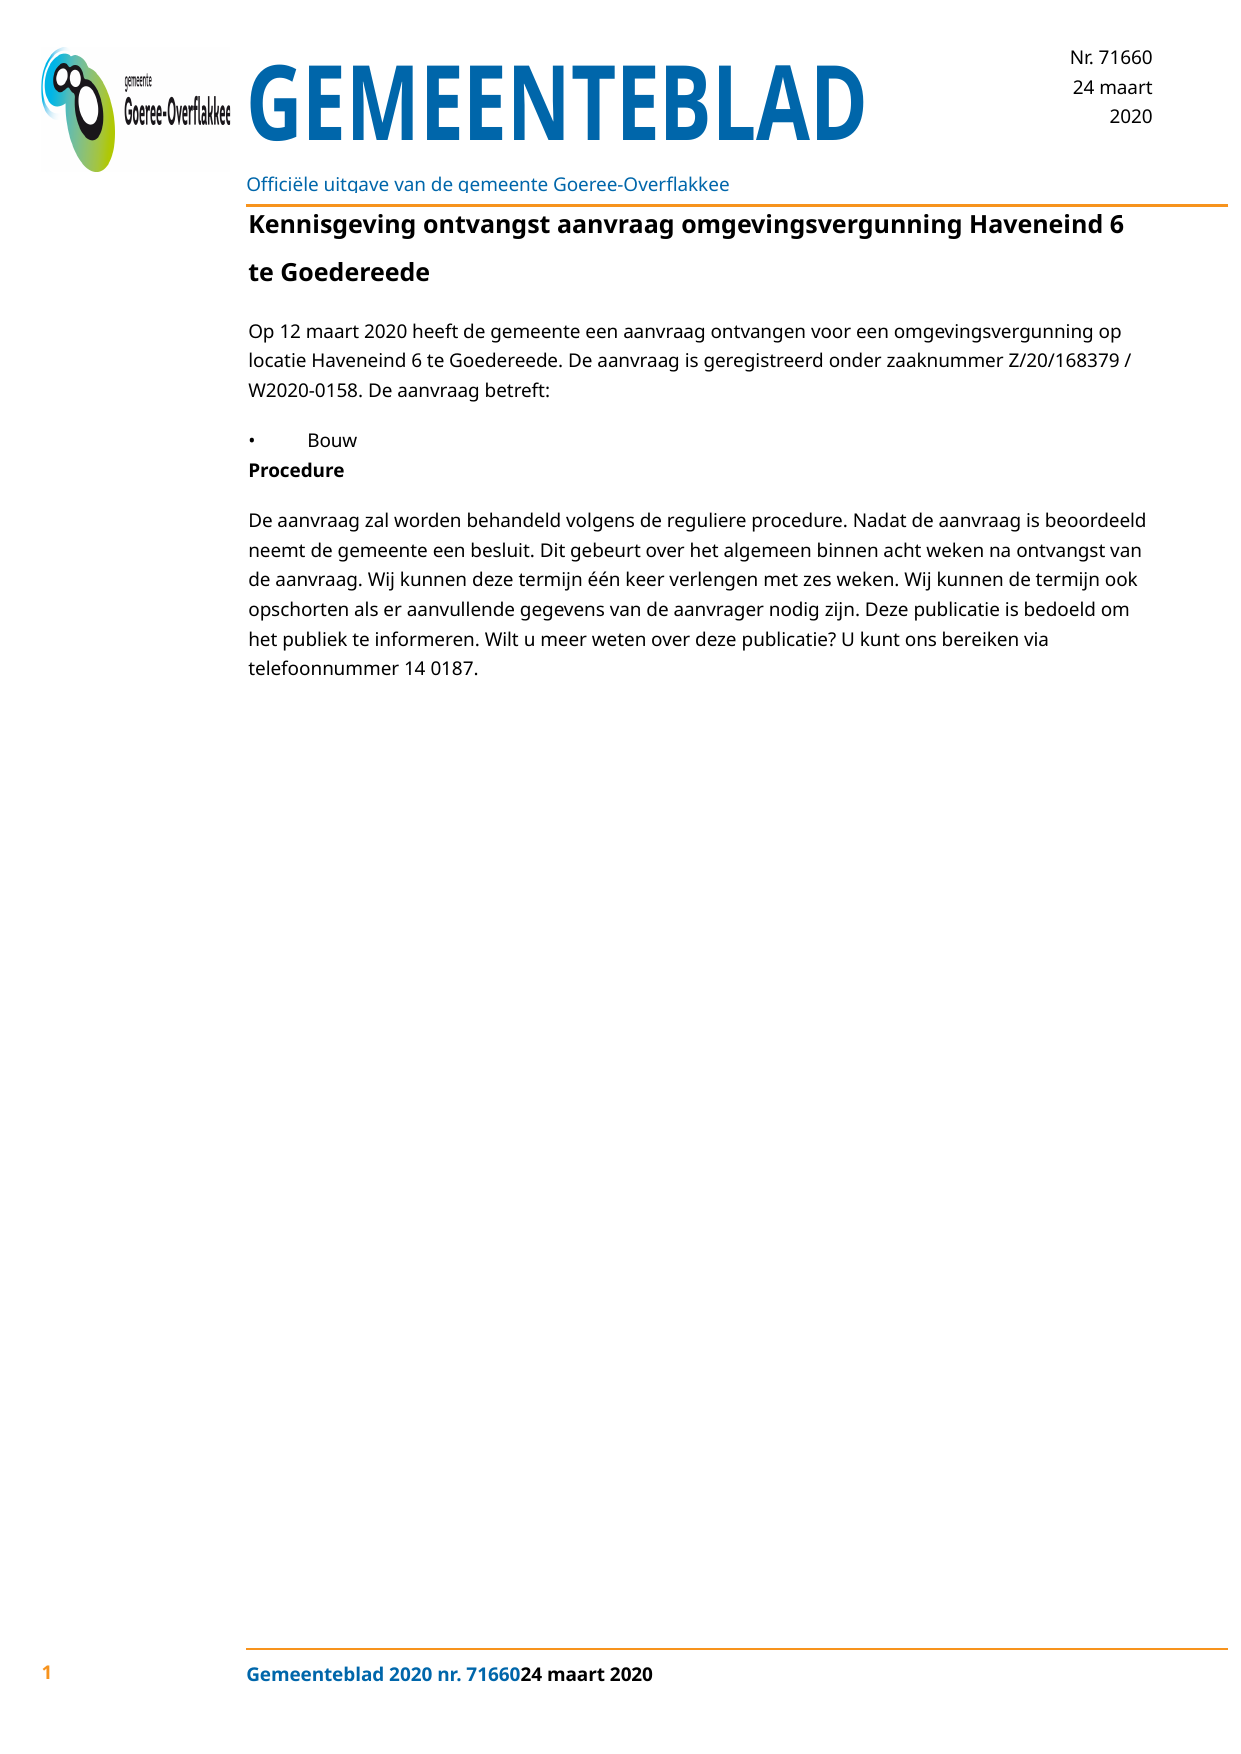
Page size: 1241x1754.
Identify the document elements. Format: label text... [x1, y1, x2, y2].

text Procedure [248, 457, 1152, 483]
picture [41, 47, 231, 172]
text De aanvraag zal worden behandeld volgens de reguliere procedure. Nadat de aanvraag is beoordeeld neemt de gemeente een besluit. Dit gebeurt over het algemeen binnen acht weken na ontvangst van de aanvraag. Wij kunnen deze termijn één keer verlengen met zes weken. Wij kunnen de termijn ook opschorten als er aanvullende gegevens van de aanvrager nodig zijn. Deze publicatie is bedoeld om het publiek te informeren. Wilt u meer weten over deze publicatie? U kunt ons bereiken via telefoonnummer 14 0187. [248, 507, 1152, 681]
text Op 12 maart 2020 heeft de gemeente een aanvraag ontvangen voor een omgevingsvergunning op locatie Haveneind 6 te Goedereede. De aanvraag is geregistreerd onder zaaknummer Z/20/168379 / W2020-0158. De aanvraag betreft: [248, 318, 1152, 403]
text Kennisgeving ontvangst aanvraag omgevingsvergunning Haveneind 6 te Goedereede [248, 207, 1152, 288]
list Bouw [248, 427, 1152, 453]
